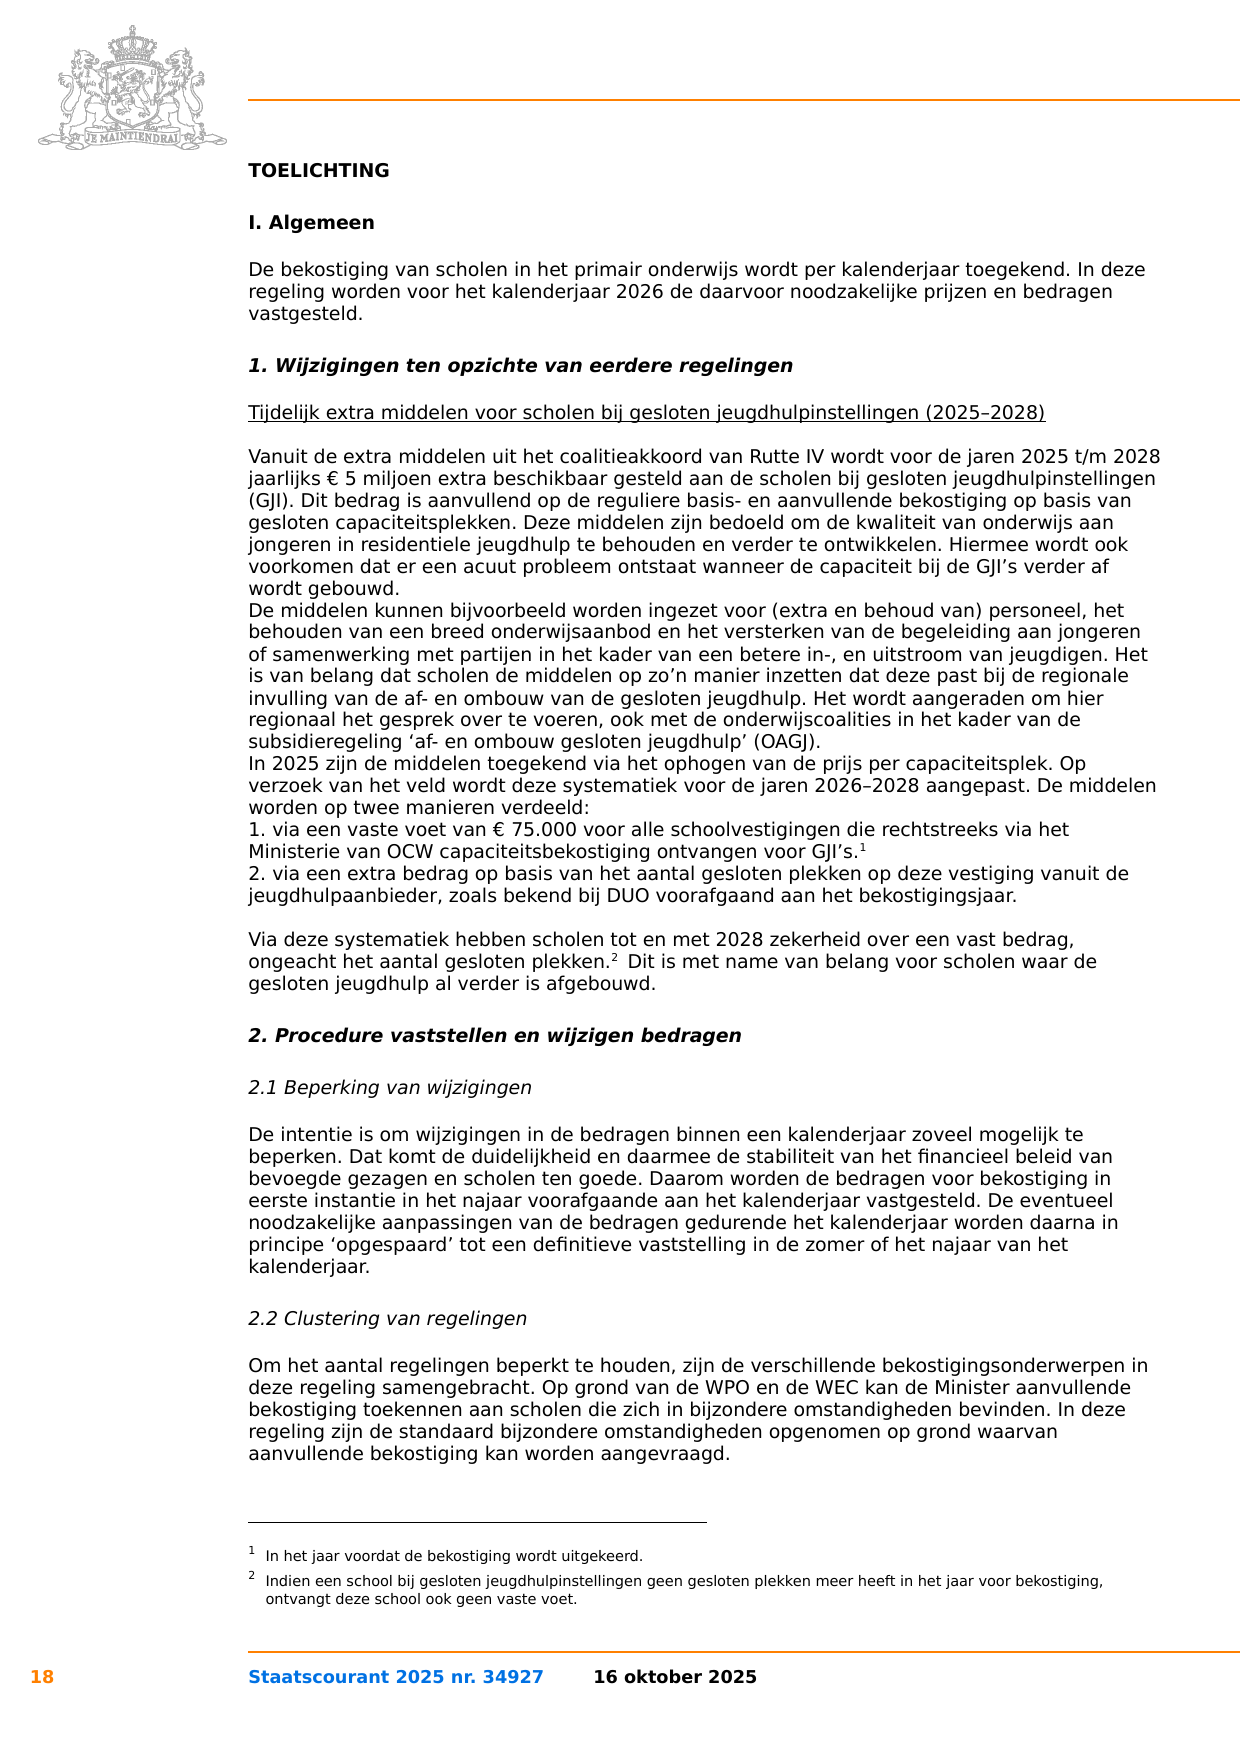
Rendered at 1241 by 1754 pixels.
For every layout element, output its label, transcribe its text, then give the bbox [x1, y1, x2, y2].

text Vanuit de extra middelen uit het coalitieakkoord van Rutte IV wordt voor de jaren 2025 t/m 2028 jaarlijks € 5 miljoen extra beschikbaar gesteld aan de scholen bij gesloten jeugdhulpinstellingen (GJI). Dit bedrag is aanvullend op de reguliere basis- en aanvullende bekostiging op basis van gesloten capaciteitsplekken. Deze middelen zijn bedoeld om de kwaliteit van onderwijs aan jongeren in residentiele jeugdhulp te behouden en verder te ontwikkelen. Hiermee wordt ook voorkomen dat er een acuut probleem ontstaat wanneer de capaciteit bij de GJI’s verder af wordt gebouwd. [248, 446, 1163, 599]
subtitle 1. Wijzigingen ten opzichte van eerdere regelingen [248, 355, 1163, 377]
text In het jaar voordat de bekostiging wordt uitgekeerd. [248, 1544, 1163, 1566]
text Om het aantal regelingen beperkt te houden, zijn de verschillende bekostigingsonderwerpen in deze regeling samengebracht. Op grond van de WPO en de WEC kan de Minister aanvullende bekostiging toekennen aan scholen die zich in bijzondere omstandigheden bevinden. In deze regeling zijn de standaard bijzondere omstandigheden opgenomen op grond waarvan aanvullende bekostiging kan worden aangevraagd. [248, 1355, 1163, 1465]
subtitle 2. Procedure vaststellen en wijzigen bedragen [248, 1025, 1163, 1047]
subtitle Tijdelijk extra middelen voor scholen bij gesloten jeugdhulpinstellingen (2025–2028) [248, 402, 1163, 424]
text De intentie is om wijzigingen in de bedragen binnen een kalenderjaar zoveel mogelijk te beperken. Dat komt de duidelijkheid en daarmee de stabiliteit van het financieel beleid van bevoegde gezagen en scholen ten goede. Daarom worden de bedragen voor bekostiging in eerste instantie in het najaar voorafgaande aan het kalenderjaar vastgesteld. De eventueel noodzakelijke aanpassingen van de bedragen gedurende het kalenderjaar worden daarna in principe ‘opgespaard’ tot een definitieve vaststelling in de zomer of het najaar van het kalenderjaar. [248, 1124, 1163, 1278]
text De middelen kunnen bijvoorbeeld worden ingezet voor (extra en behoud van) personeel, het behouden van een breed onderwijsaanbod en het versterken van de begeleiding aan jongeren of samenwerking met partijen in het kader van een betere in-, en uitstroom van jeugdigen. Het is van belang dat scholen de middelen op zo’n manier inzetten dat deze past bij de regionale invulling van de af- en ombouw van de gesloten jeugdhulp. Het wordt aangeraden om hier regionaal het gesprek over te voeren, ook met de onderwijscoalities in het kader van de subsidieregeling ‘af- en ombouw gesloten jeugdhulp’ (OAGJ). [248, 599, 1163, 753]
subtitle 2.1 Beperking van wijzigingen [248, 1077, 1163, 1099]
subtitle I. Algemeen [248, 212, 1163, 234]
text 1. via een vaste voet van € 75.000 voor alle schoolvestigingen die rechtstreeks via het Ministerie van OCW capaciteitsbekostiging ontvangen voor GJI’s. [248, 819, 1163, 863]
text In 2025 zijn de middelen toegekend via het ophogen van de prijs per capaciteitsplek. Op verzoek van het veld wordt deze systematiek voor de jaren 2026–2028 aangepast. De middelen worden op twee manieren verdeeld: [248, 753, 1163, 819]
text Via deze systematiek hebben scholen tot en met 2028 zekerheid over een vast bedrag, ongeacht het aantal gesloten plekken. Dit is met name van belang voor scholen waar de gesloten jeugdhulp al verder is afgebouwd. [248, 929, 1163, 995]
subtitle TOELICHTING [248, 160, 1163, 182]
subtitle 2.2 Clustering van regelingen [248, 1308, 1163, 1330]
picture [38, 25, 227, 150]
text Indien een school bij gesloten jeugdhulpinstellingen geen gesloten plekken meer heeft in het jaar voor bekostiging, ontvangt deze school ook geen vaste voet. [248, 1569, 1163, 1608]
text 2. via een extra bedrag op basis van het aantal gesloten plekken op deze vestiging vanuit de jeugdhulpaanbieder, zoals bekend bij DUO voorafgaand aan het bekostigingsjaar. [248, 863, 1163, 907]
text De bekostiging van scholen in het primair onderwijs wordt per kalenderjaar toegekend. In deze regeling worden voor het kalenderjaar 2026 de daarvoor noodzakelijke prijzen en bedragen vastgesteld. [248, 259, 1163, 325]
